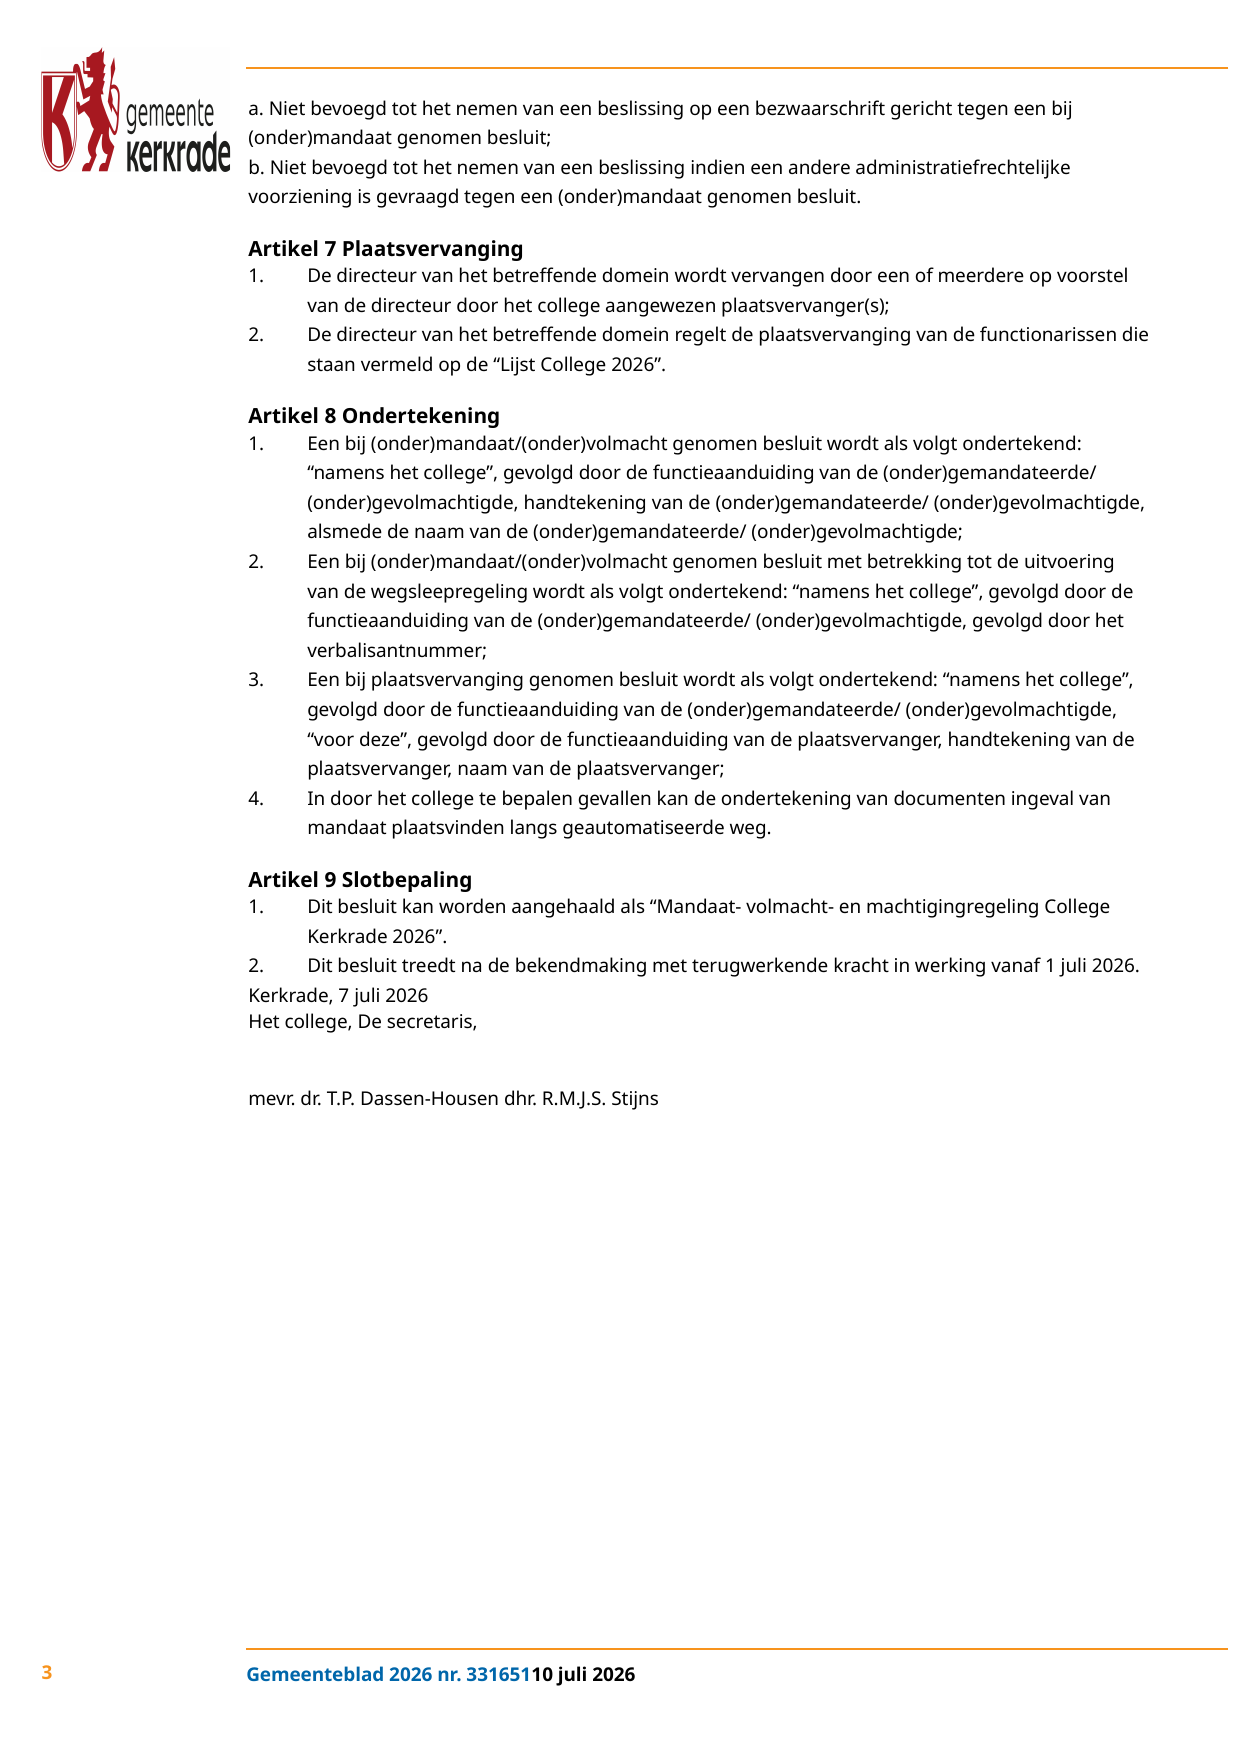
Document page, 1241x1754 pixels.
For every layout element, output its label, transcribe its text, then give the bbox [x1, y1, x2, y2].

text Artikel 7 Plaatsvervanging [248, 234, 1152, 262]
list De directeur van het betreffende domein wordt vervangen door een of meerdere op voorstel van de directeur door het college aangewezen plaatsvervanger(s); [248, 262, 1152, 318]
text Kerkrade, 7 juli 2026 [248, 982, 1152, 1008]
text a. Niet bevoegd tot het nemen van een beslissing op een bezwaarschrift gericht tegen een bij (onder)mandaat genomen besluit; [248, 95, 1152, 150]
text Artikel 8 Ondertekening [248, 402, 1152, 430]
picture [41, 47, 231, 172]
text Artikel 9 Slotbepaling [248, 865, 1152, 893]
text b. Niet bevoegd tot het nemen van een beslissing indien een andere administratiefrechtelijke voorziening is gevraagd tegen een (onder)mandaat genomen besluit. [248, 154, 1152, 209]
list De directeur van het betreffende domein regelt de plaatsvervanging van de functionarissen die staan vermeld op de “Lijst College 2026”. [248, 322, 1152, 377]
text Het college, De secretaris, [248, 1008, 1152, 1034]
list Een bij plaatsvervanging genomen besluit wordt als volgt ondertekend: “namens het college”, gevolgd door de functieaanduiding van de (onder)gemandateerde/ (onder)gevolmachtigde, “voor deze”, gevolgd door de functieaanduiding van de plaatsvervanger, handtekening van de plaatsvervanger, naam van de plaatsvervanger; [248, 667, 1152, 781]
list Een bij (onder)mandaat/(onder)volmacht genomen besluit wordt als volgt ondertekend: “namens het college”, gevolgd door de functieaanduiding van de (onder)gemandateerde/ (onder)gevolmachtigde, handtekening van de (onder)gemandateerde/ (onder)gevolmachtigde, alsmede de naam van de (onder)gemandateerde/ (onder)gevolmachtigde; [248, 430, 1152, 544]
text mevr. dr. T.P. Dassen-Housen dhr. R.M.J.S. Stijns [248, 1085, 1152, 1111]
list Een bij (onder)mandaat/(onder)volmacht genomen besluit met betrekking tot de uitvoering van de wegsleepregeling wordt als volgt ondertekend: “namens het college”, gevolgd door de functieaanduiding van de (onder)gemandateerde/ (onder)gevolmachtigde, gevolgd door het verbalisantnummer; [248, 548, 1152, 663]
list In door het college te bepalen gevallen kan de ondertekening van documenten ingeval van mandaat plaatsvinden langs geautomatiseerde weg. [248, 785, 1152, 840]
list Dit besluit kan worden aangehaald als “Mandaat- volmacht- en machtigingregeling College Kerkrade 2026”. [248, 893, 1152, 949]
list Dit besluit treedt na de bekendmaking met terugwerkende kracht in werking vanaf 1 juli 2026. [248, 953, 1152, 978]
